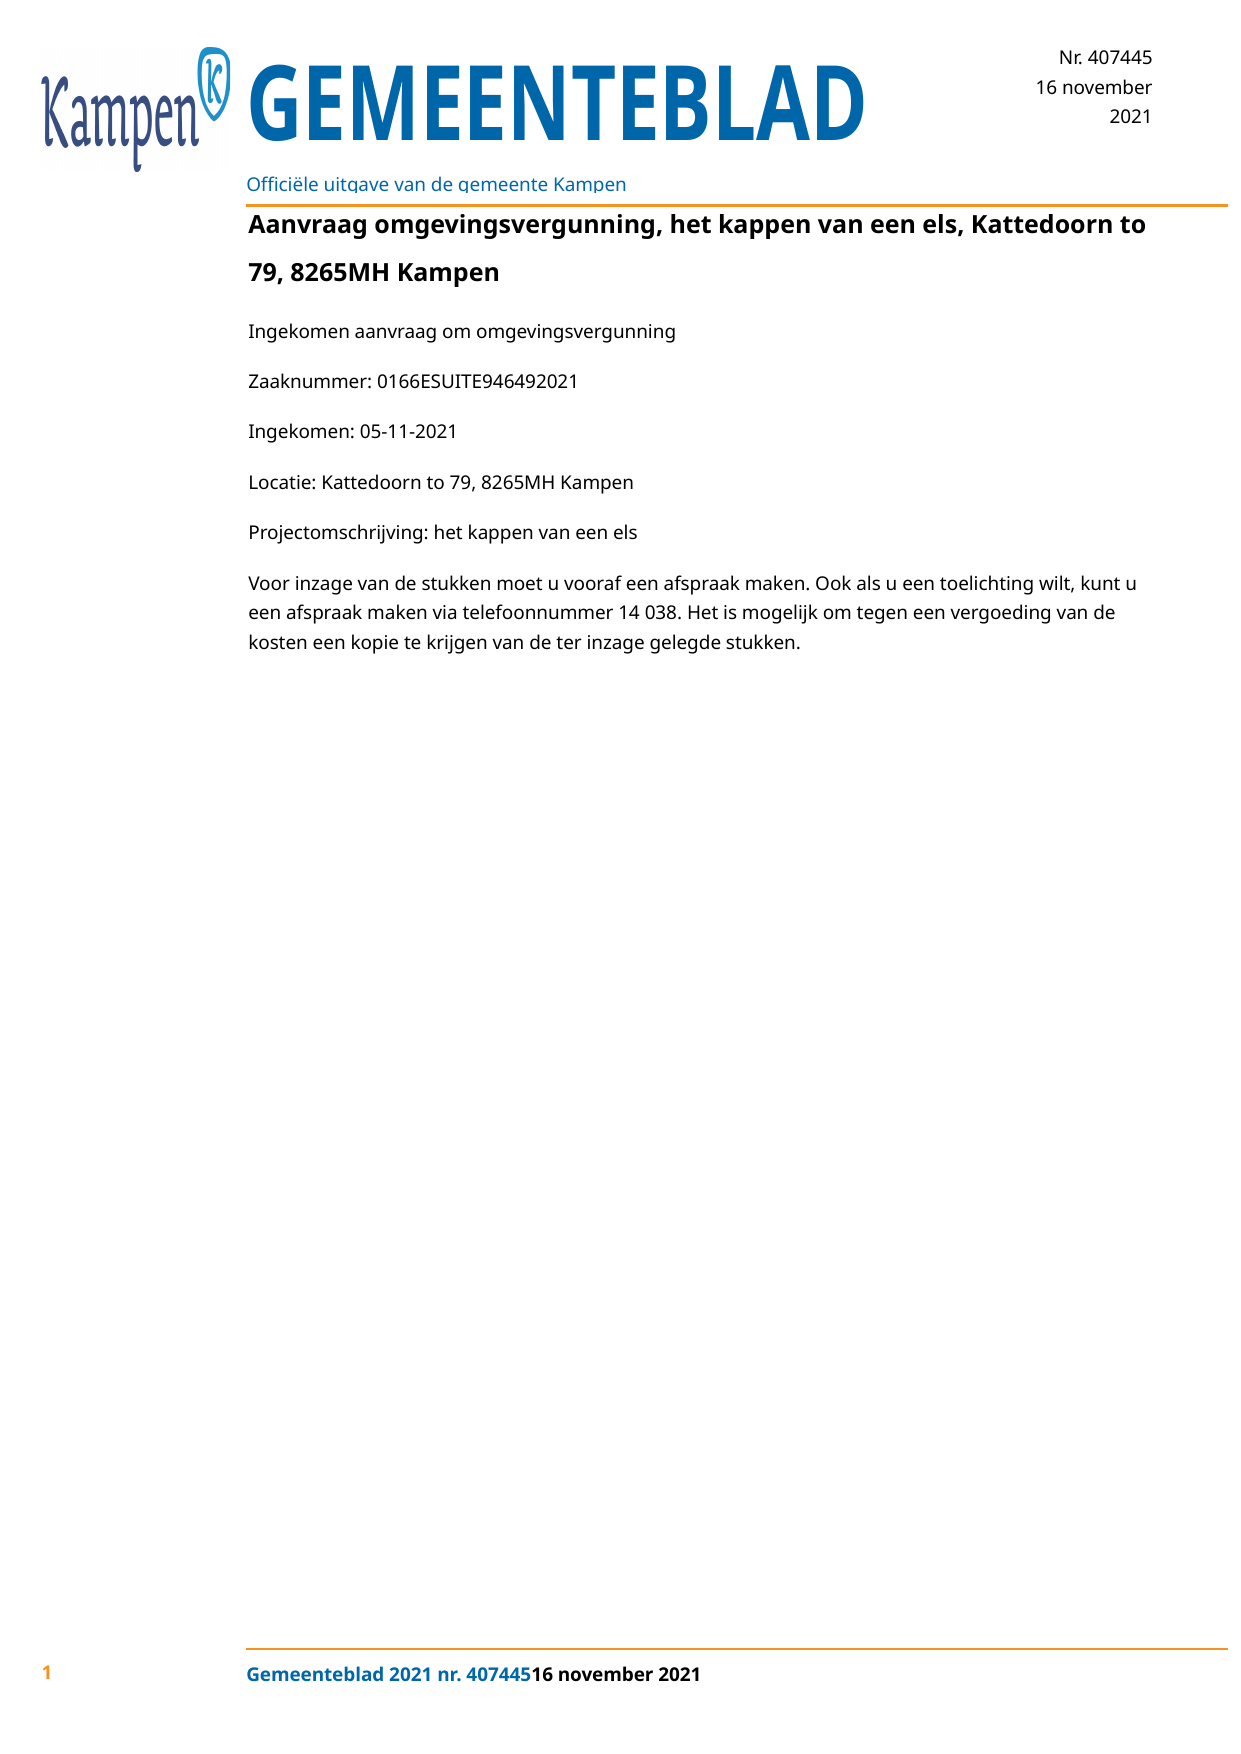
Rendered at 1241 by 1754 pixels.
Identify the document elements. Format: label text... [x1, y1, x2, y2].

text Voor inzage van de stukken moet u vooraf een afspraak maken. Ook als u een toelichting wilt, kunt u een afspraak maken via telefoonnummer 14 038. Het is mogelijk om tegen een vergoeding van de kosten een kopie te krijgen van de ter inzage gelegde stukken. [248, 570, 1152, 655]
picture [41, 47, 231, 172]
text Locatie: Kattedoorn to 79, 8265MH Kampen [248, 469, 1152, 495]
text Projectomschrijving: het kappen van een els [248, 519, 1152, 545]
text Ingekomen aanvraag om omgevingsvergunning [248, 318, 1152, 344]
text Aanvraag omgevingsvergunning, het kappen van een els, Kattedoorn to 79, 8265MH Kampen [248, 207, 1152, 288]
text Zaaknummer: 0166ESUITE946492021 [248, 368, 1152, 394]
text Ingekomen: 05-11-2021 [248, 419, 1152, 444]
